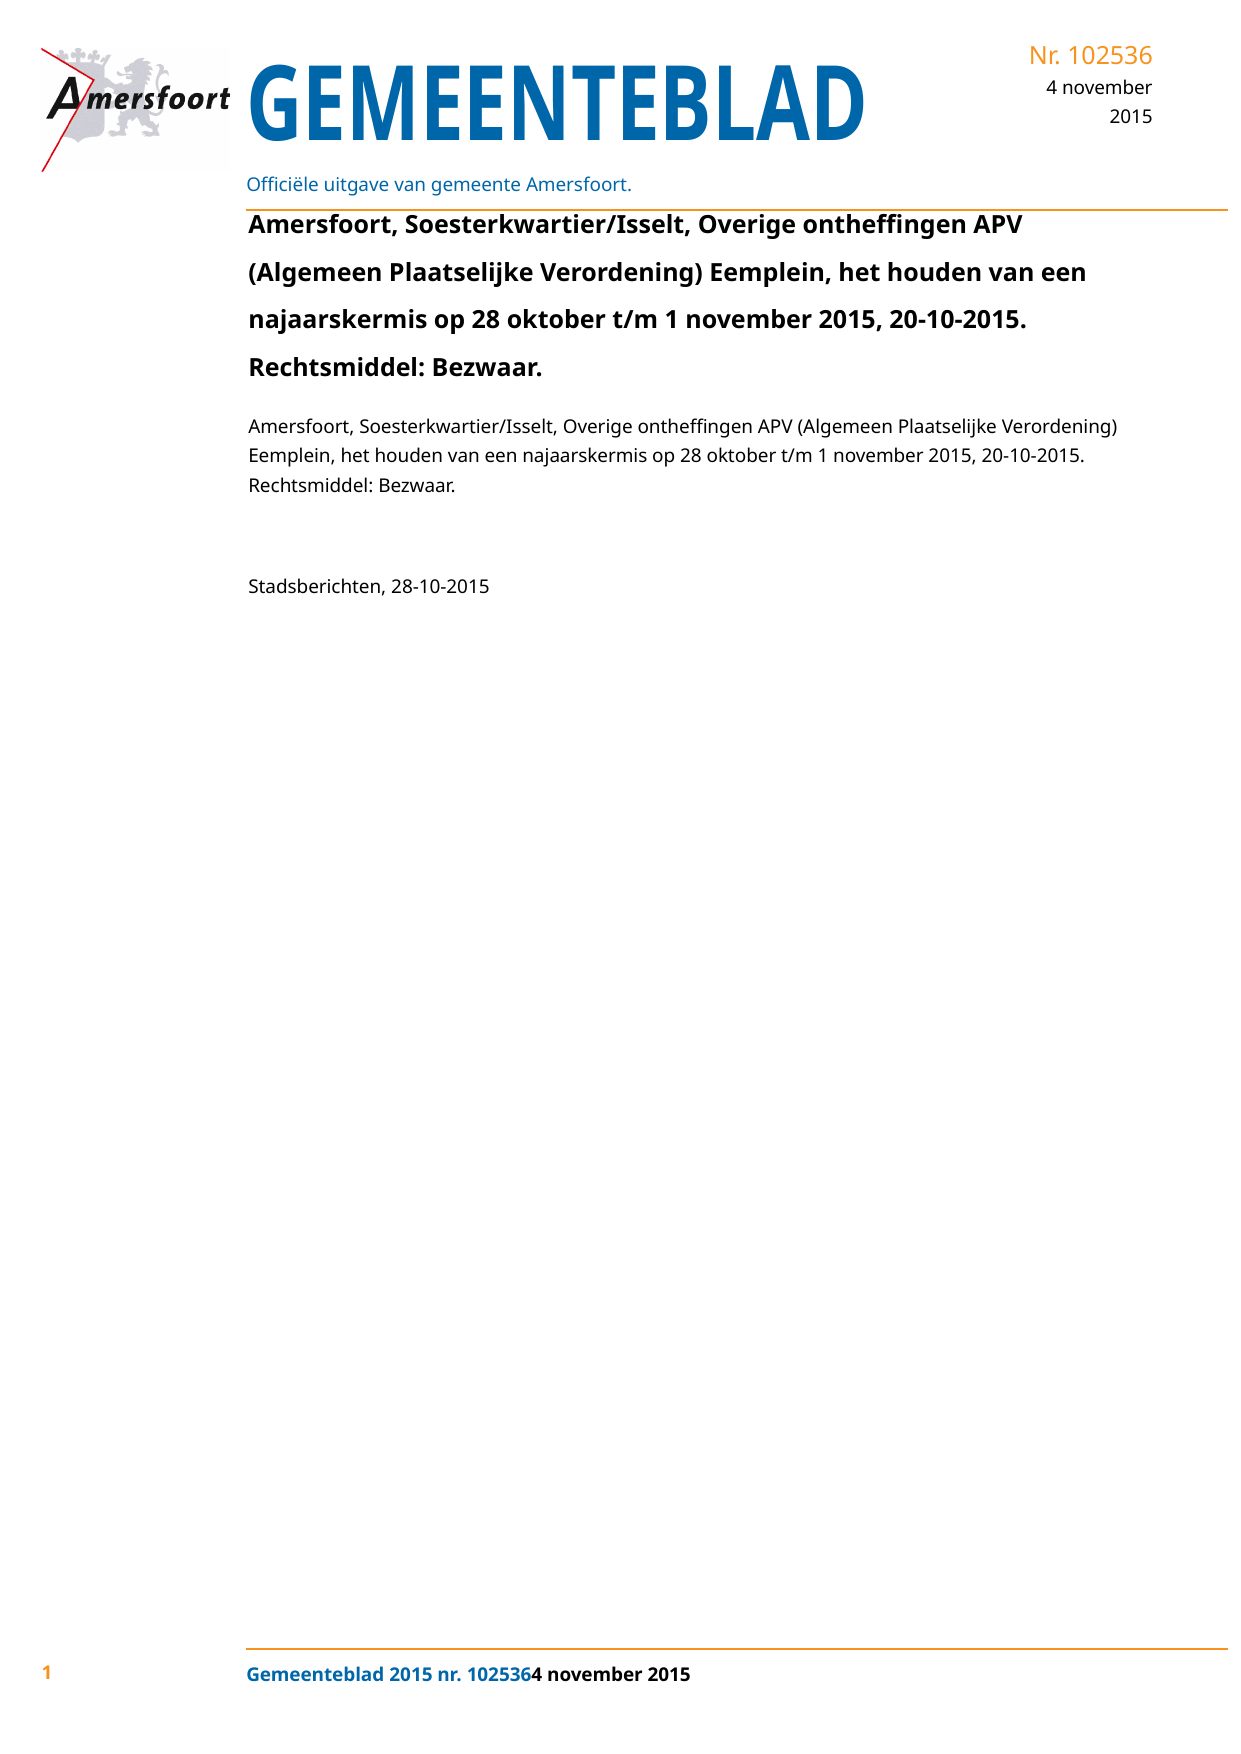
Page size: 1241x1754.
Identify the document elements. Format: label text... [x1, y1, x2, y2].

picture [41, 47, 231, 172]
text Amersfoort, Soesterkwartier/Isselt, Overige ontheffingen APV (Algemeen Plaatselijke Verordening) Eemplein, het houden van een najaarskermis op 28 oktober t/m 1 november 2015, 20-10-2015. Rechtsmiddel: Bezwaar. [248, 413, 1152, 498]
text Amersfoort, Soesterkwartier/Isselt, Overige ontheffingen APV (Algemeen Plaatselijke Verordening) Eemplein, het houden van een najaarskermis op 28 oktober t/m 1 november 2015, 20-10-2015. Rechtsmiddel: Bezwaar. [248, 211, 1152, 384]
text Stadsberichten, 28-10-2015 [248, 573, 1152, 599]
